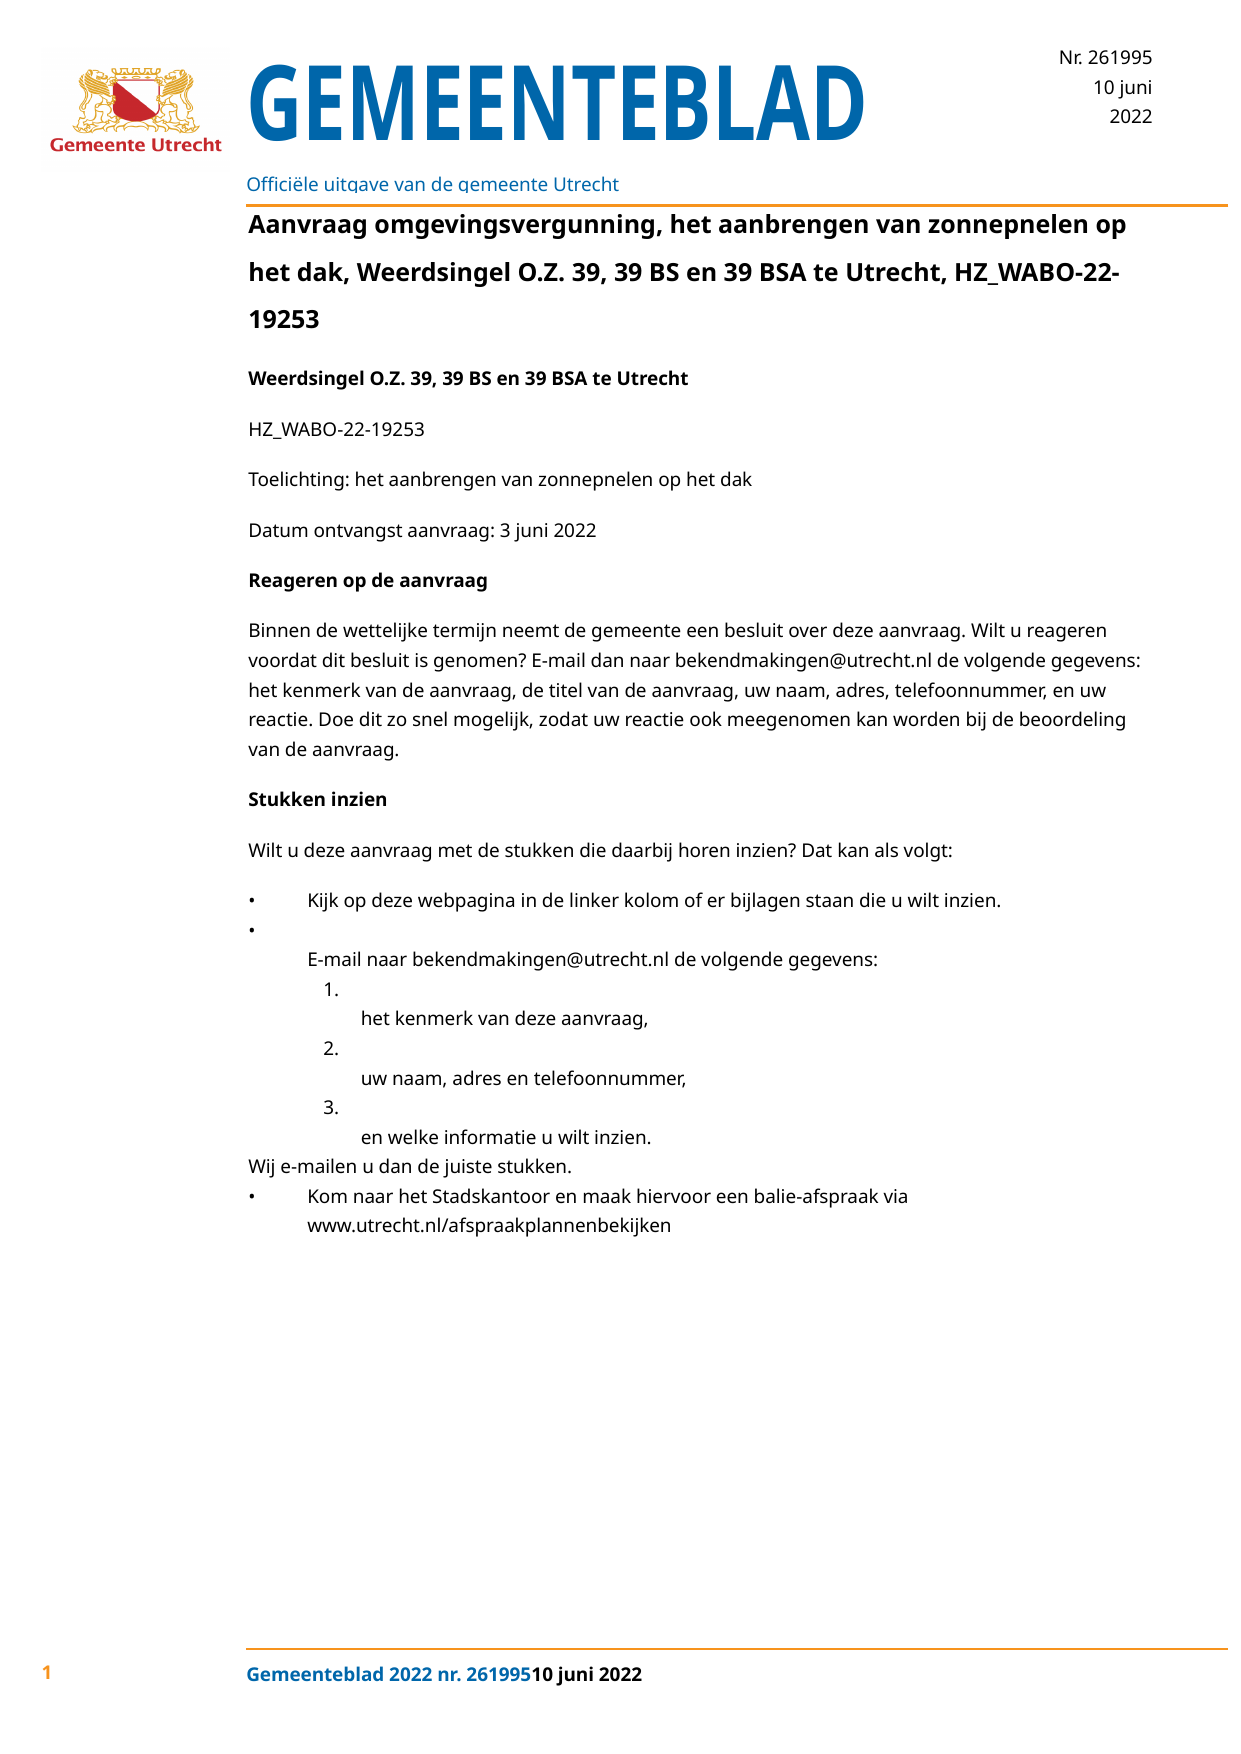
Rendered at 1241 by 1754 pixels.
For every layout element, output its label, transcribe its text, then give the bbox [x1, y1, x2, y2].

list het kenmerk van deze aanvraag, [323, 1006, 1152, 1031]
text Toelichting: het aanbrengen van zonnepnelen op het dak [248, 466, 1152, 492]
list Kom naar het Stadskantoor en maak hiervoor een balie-afspraak via www.utrecht.nl/afspraakplannenbekijken [248, 1183, 1152, 1238]
text Wij e-mailen u dan de juiste stukken. [248, 1153, 1152, 1179]
list uw naam, adres en telefoonnummer, [323, 1065, 1152, 1090]
list Kijk op deze webpagina in de linker kolom of er bijlagen staan die u wilt inzien. [248, 887, 1152, 913]
text HZ_WABO-22-19253 [248, 416, 1152, 442]
text Weerdsingel O.Z. 39, 39 BS en 39 BSA te Utrecht [248, 366, 1152, 391]
text Wilt u deze aanvraag met de stukken die daarbij horen inzien? Dat kan als volgt: [248, 837, 1152, 862]
text Stukken inzien [248, 786, 1152, 812]
text Reageren op de aanvraag [248, 567, 1152, 593]
picture [41, 47, 231, 172]
text Binnen de wettelijke termijn neemt de gemeente een besluit over deze aanvraag. Wilt u reageren voordat dit besluit is genomen? E-mail dan naar bekendmakingen@utrecht.nl de volgende gegevens: het kenmerk van de aanvraag, de titel van de aanvraag, uw naam, adres, telefoonnummer, en uw reactie. Doe dit zo snel mogelijk, zodat uw reactie ook meegenomen kan worden bij de beoordeling van de aanvraag. [248, 618, 1152, 762]
list E-mail naar bekendmakingen@utrecht.nl de volgende gegevens: [248, 946, 1152, 972]
text Datum ontvangst aanvraag: 3 juni 2022 [248, 517, 1152, 542]
text Aanvraag omgevingsvergunning, het aanbrengen van zonnepnelen op het dak, Weerdsingel O.Z. 39, 39 BS en 39 BSA te Utrecht, HZ_WABO-22-19253 [248, 207, 1152, 336]
list en welke informatie u wilt inzien. [323, 1124, 1152, 1149]
